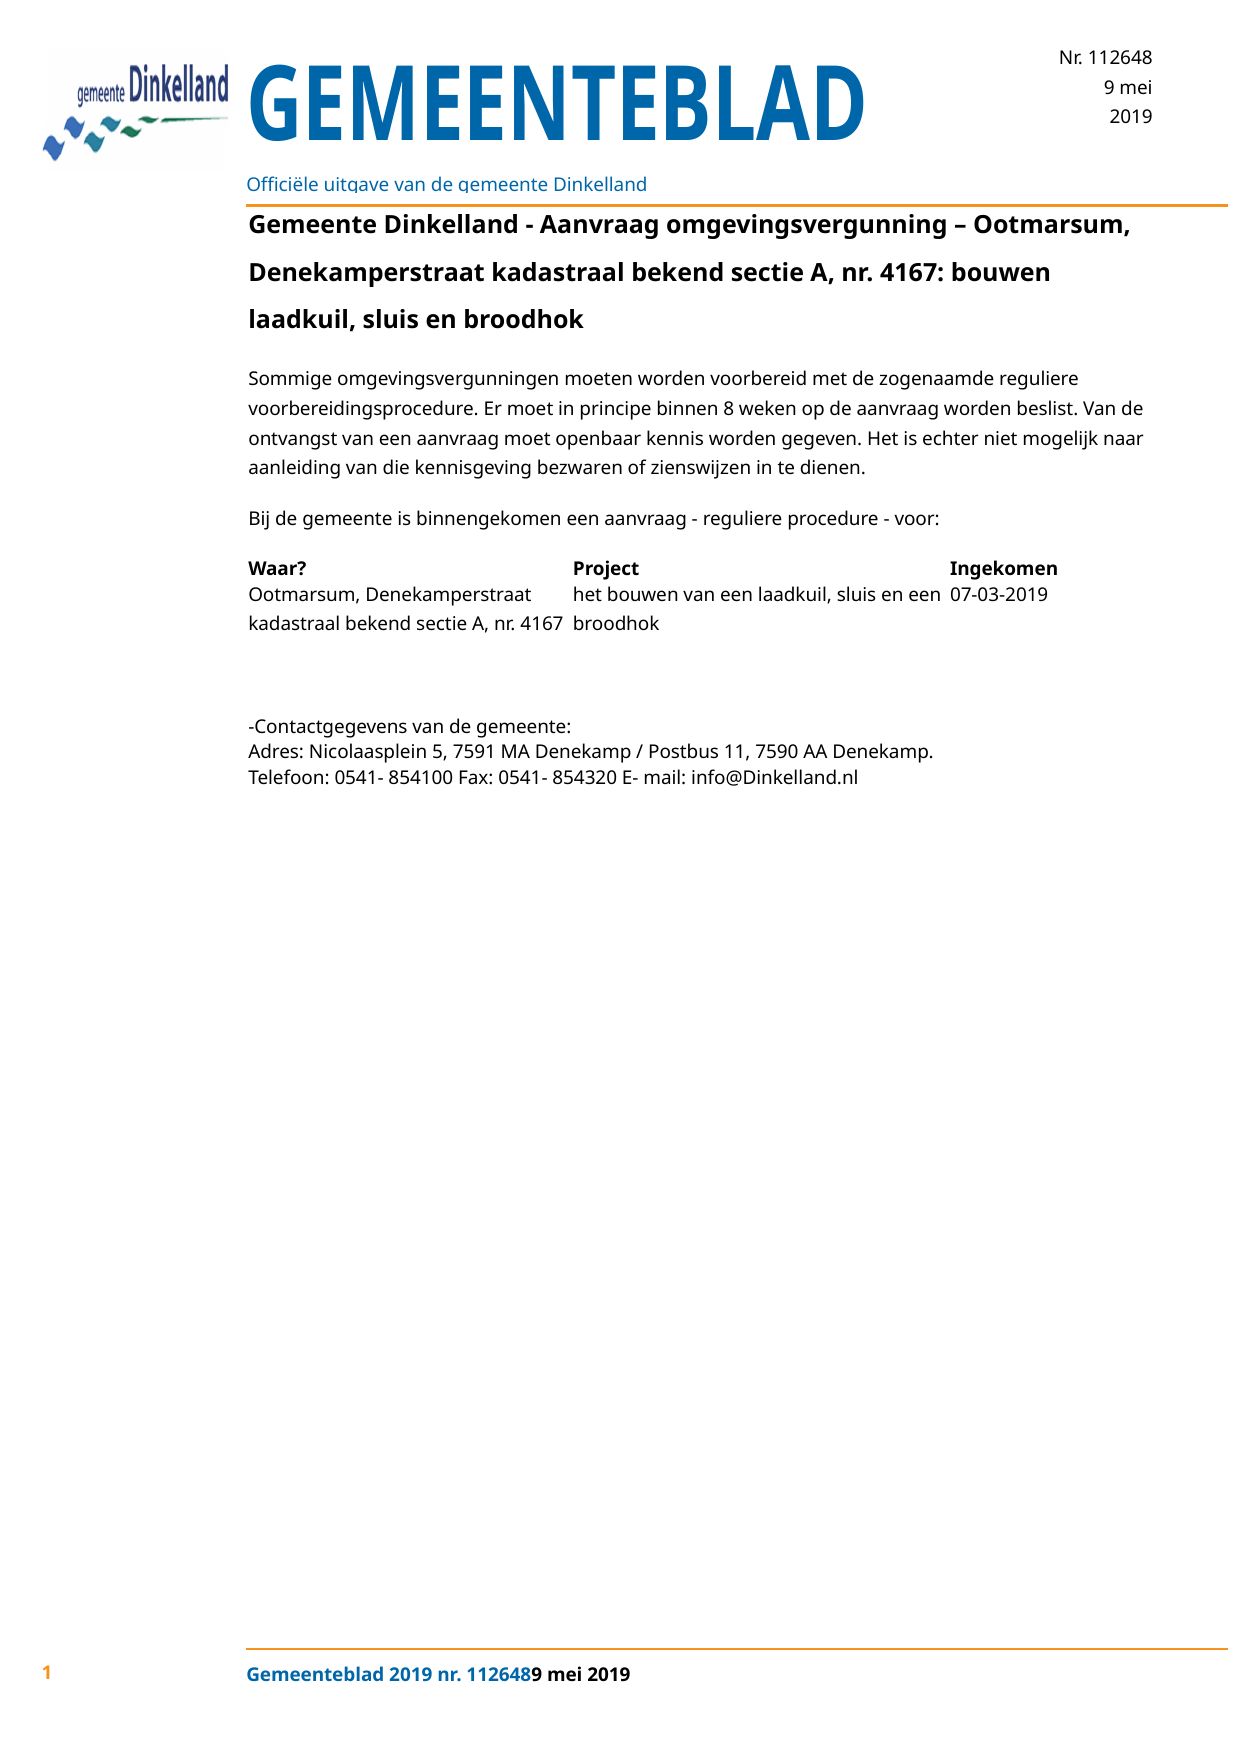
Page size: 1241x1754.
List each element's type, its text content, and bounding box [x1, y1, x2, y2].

table_cell het bouwen van een laadkuil, sluis en een broodhok [573, 581, 950, 636]
text Sommige omgevingsvergunningen moeten worden voorbereid met de zogenaamde reguliere voorbereidingsprocedure. Er moet in principe binnen 8 weken op de aanvraag worden beslist. Van de ontvangst van een aanvraag moet openbaar kennis worden gegeven. Het is echter niet mogelijk naar aanleiding van die kennisgeving bezwaren of zienswijzen in te dienen. [248, 366, 1152, 480]
text Adres: Nicolaasplein 5, 7591 MA Denekamp / Postbus 11, 7590 AA Denekamp. [248, 739, 1152, 764]
text -Contactgegevens van de gemeente: [248, 713, 1152, 739]
text Bij de gemeente is binnengekomen een aanvraag - reguliere procedure - voor: [248, 505, 1152, 530]
table_header Waar? [248, 555, 573, 581]
text Telefoon: 0541- 854100 Fax: 0541- 854320 E- mail: info@Dinkelland.nl [248, 764, 1152, 790]
text Gemeente Dinkelland - Aanvraag omgevingsvergunning – Ootmarsum, Denekamperstraat kadastraal bekend sectie A, nr. 4167: bouwen laadkuil, sluis en broodhok [248, 207, 1152, 336]
table_cell 07-03-2019 [950, 581, 1152, 636]
table_header Ingekomen [950, 555, 1152, 581]
picture [41, 47, 231, 172]
table_header Project [573, 555, 950, 581]
table_cell Ootmarsum, Denekamperstraat kadastraal bekend sectie A, nr. 4167 [248, 581, 573, 636]
